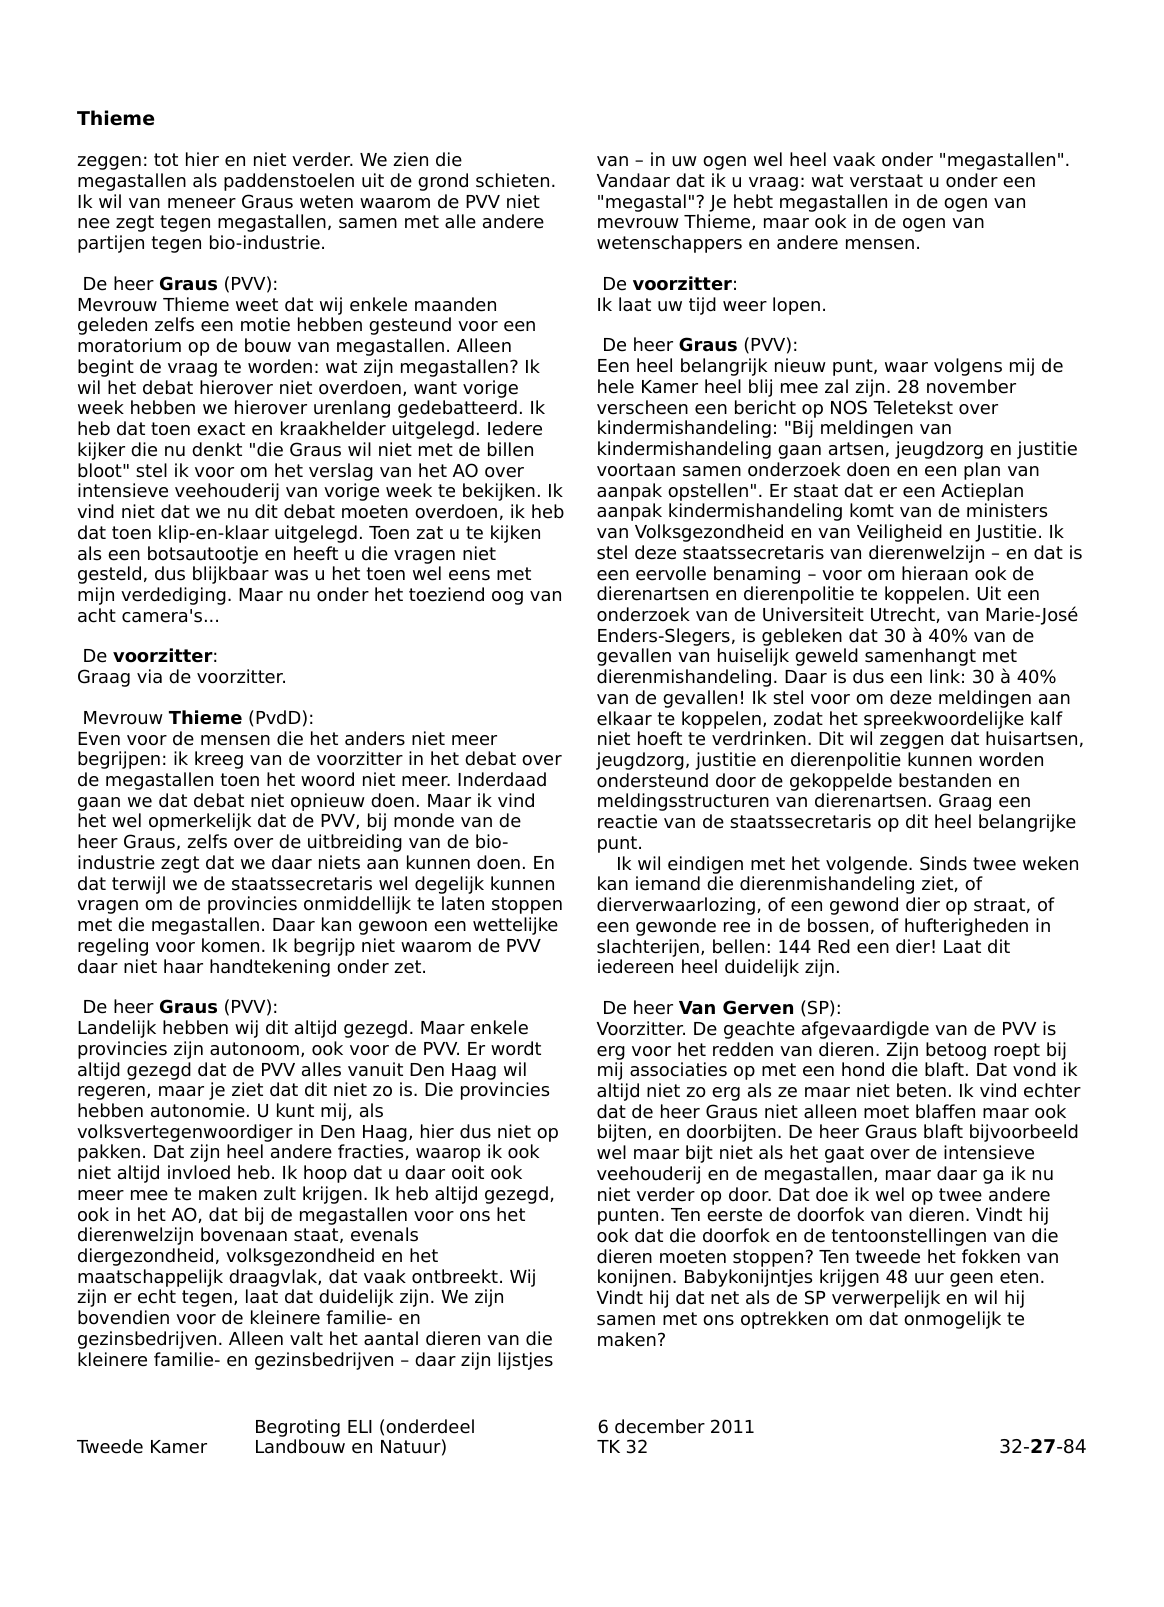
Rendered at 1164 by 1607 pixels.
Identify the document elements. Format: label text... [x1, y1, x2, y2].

text De voorzitter: [77, 646, 567, 667]
text De heer Graus (PVV): [596, 335, 1087, 356]
text van – in uw ogen wel heel vaak onder "megastallen". Vandaar dat ik u vraag: wat verstaat u onder een "megastal"? Je hebt megastallen in de ogen van mevrouw Thieme, maar ook in de ogen van wetenschappers en andere mensen. [596, 150, 1087, 254]
text Ik wil eindigen met het volgende. Sinds twee weken kan iemand die dierenmishandeling ziet, of dierverwaarlozing, of een gewond dier op straat, of een gewonde ree in de bossen, of hufterigheden in slachterijen, bellen: 144 Red een dier! Laat dit iedereen heel duidelijk zijn. [596, 853, 1087, 978]
text Ik laat uw tijd weer lopen. [596, 294, 1087, 315]
text Even voor de mensen die het anders niet meer begrijpen: ik kreeg van de voorzitter in het debat over de megastallen toen het woord niet meer. Inderdaad gaan we dat debat niet opnieuw doen. Maar ik vind het wel opmerkelijk dat de PVV, bij monde van de heer Graus, zelfs over de uitbreiding van de bio-industrie zegt dat we daar niets aan kunnen doen. En dat terwijl we de staatssecretaris wel degelijk kunnen vragen om de provincies onmiddellijk te laten stoppen met die megastallen. Daar kan gewoon een wettelijke regeling voor komen. Ik begrijp niet waarom de PVV daar niet haar handtekening onder zet. [77, 728, 567, 977]
text De heer Graus (PVV): [77, 997, 567, 1018]
text Mevrouw Thieme weet dat wij enkele maanden geleden zelfs een motie hebben gesteund voor een moratorium op de bouw van megastallen. Alleen begint de vraag te worden: wat zijn megastallen? Ik wil het debat hierover niet overdoen, want vorige week hebben we hierover urenlang gedebatteerd. Ik heb dat toen exact en kraakhelder uitgelegd. Iedere kijker die nu denkt "die Graus wil niet met de billen bloot" stel ik voor om het verslag van het AO over intensieve veehouderij van vorige week te bekijken. Ik vind niet dat we nu dit debat moeten overdoen, ik heb dat toen klip-en-klaar uitgelegd. Toen zat u te kijken als een botsautootje en heeft u die vragen niet gesteld, dus blijkbaar was u het toen wel eens met mijn verdediging. Maar nu onder het toeziend oog van acht camera's... [77, 294, 567, 626]
text Graag via de voorzitter. [77, 667, 567, 688]
text Voorzitter. De geachte afgevaardigde van de PVV is erg voor het redden van dieren. Zijn betoog roept bij mij associaties op met een hond die blaft. Dat vond ik altijd niet zo erg als ze maar niet beten. Ik vind echter dat de heer Graus niet alleen moet blaffen maar ook bijten, en doorbijten. De heer Graus blaft bijvoorbeeld wel maar bijt niet als het gaat over de intensieve veehouderij en de megastallen, maar daar ga ik nu niet verder op door. Dat doe ik wel op twee andere punten. Ten eerste de doorfok van dieren. Vindt hij ook dat die doorfok en de tentoonstellingen van die dieren moeten stoppen? Ten tweede het fokken van konijnen. Babykonijntjes krijgen 48 uur geen eten. Vindt hij dat net als de SP verwerpelijk en wil hij samen met ons optrekken om dat onmogelijk te maken? [596, 1019, 1087, 1350]
text Een heel belangrijk nieuw punt, waar volgens mij de hele Kamer heel blij mee zal zijn. 28 november verscheen een bericht op NOS Teletekst over kindermishandeling: "Bij meldingen van kindermishandeling gaan artsen, jeugdzorg en justitie voortaan samen onderzoek doen en een plan van aanpak opstellen". Er staat dat er een Actieplan aanpak kindermishandeling komt van de ministers van Volksgezondheid en van Veiligheid en Justitie. Ik stel deze staatssecretaris van dierenwelzijn – en dat is een eervolle benaming – voor om hieraan ook de dierenartsen en dierenpolitie te koppelen. Uit een onderzoek van de Universiteit Utrecht, van Marie-José Enders-Slegers, is gebleken dat 30 à 40% van de gevallen van huiselijk geweld samenhangt met dierenmishandeling. Daar is dus een link: 30 à 40% van de gevallen! Ik stel voor om deze meldingen aan elkaar te koppelen, zodat het spreekwoordelijke kalf niet hoeft te verdrinken. Dit wil zeggen dat huisartsen, jeugdzorg, justitie en dierenpolitie kunnen worden ondersteund door de gekoppelde bestanden en meldingsstructuren van dierenartsen. Graag een reactie van de staatssecretaris op dit heel belangrijke punt. [596, 356, 1087, 853]
text zeggen: tot hier en niet verder. We zien die megastallen als paddenstoelen uit de grond schieten. Ik wil van meneer Graus weten waarom de PVV niet nee zegt tegen megastallen, samen met alle andere partijen tegen bio-industrie. [77, 150, 567, 254]
text De heer Van Gerven (SP): [596, 998, 1087, 1019]
text Landelijk hebben wij dit altijd gezegd. Maar enkele provincies zijn autonoom, ook voor de PVV. Er wordt altijd gezegd dat de PVV alles vanuit Den Haag wil regeren, maar je ziet dat dit niet zo is. Die provincies hebben autonomie. U kunt mij, als volksvertegenwoordiger in Den Haag, hier dus niet op pakken. Dat zijn heel andere fracties, waarop ik ook niet altijd invloed heb. Ik hoop dat u daar ooit ook meer mee te maken zult krijgen. Ik heb altijd gezegd, ook in het AO, dat bij de megastallen voor ons het dierenwelzijn bovenaan staat, evenals diergezondheid, volksgezondheid en het maatschappelijk draagvlak, dat vaak ontbreekt. Wij zijn er echt tegen, laat dat duidelijk zijn. We zijn bovendien voor de kleinere familie- en gezinsbedrijven. Alleen valt het aantal dieren van die kleinere familie- en gezinsbedrijven – daar zijn lijstjes [77, 1018, 567, 1370]
text De heer Graus (PVV): [77, 274, 567, 294]
text Mevrouw Thieme (PvdD): [77, 708, 567, 728]
text De voorzitter: [596, 274, 1087, 294]
